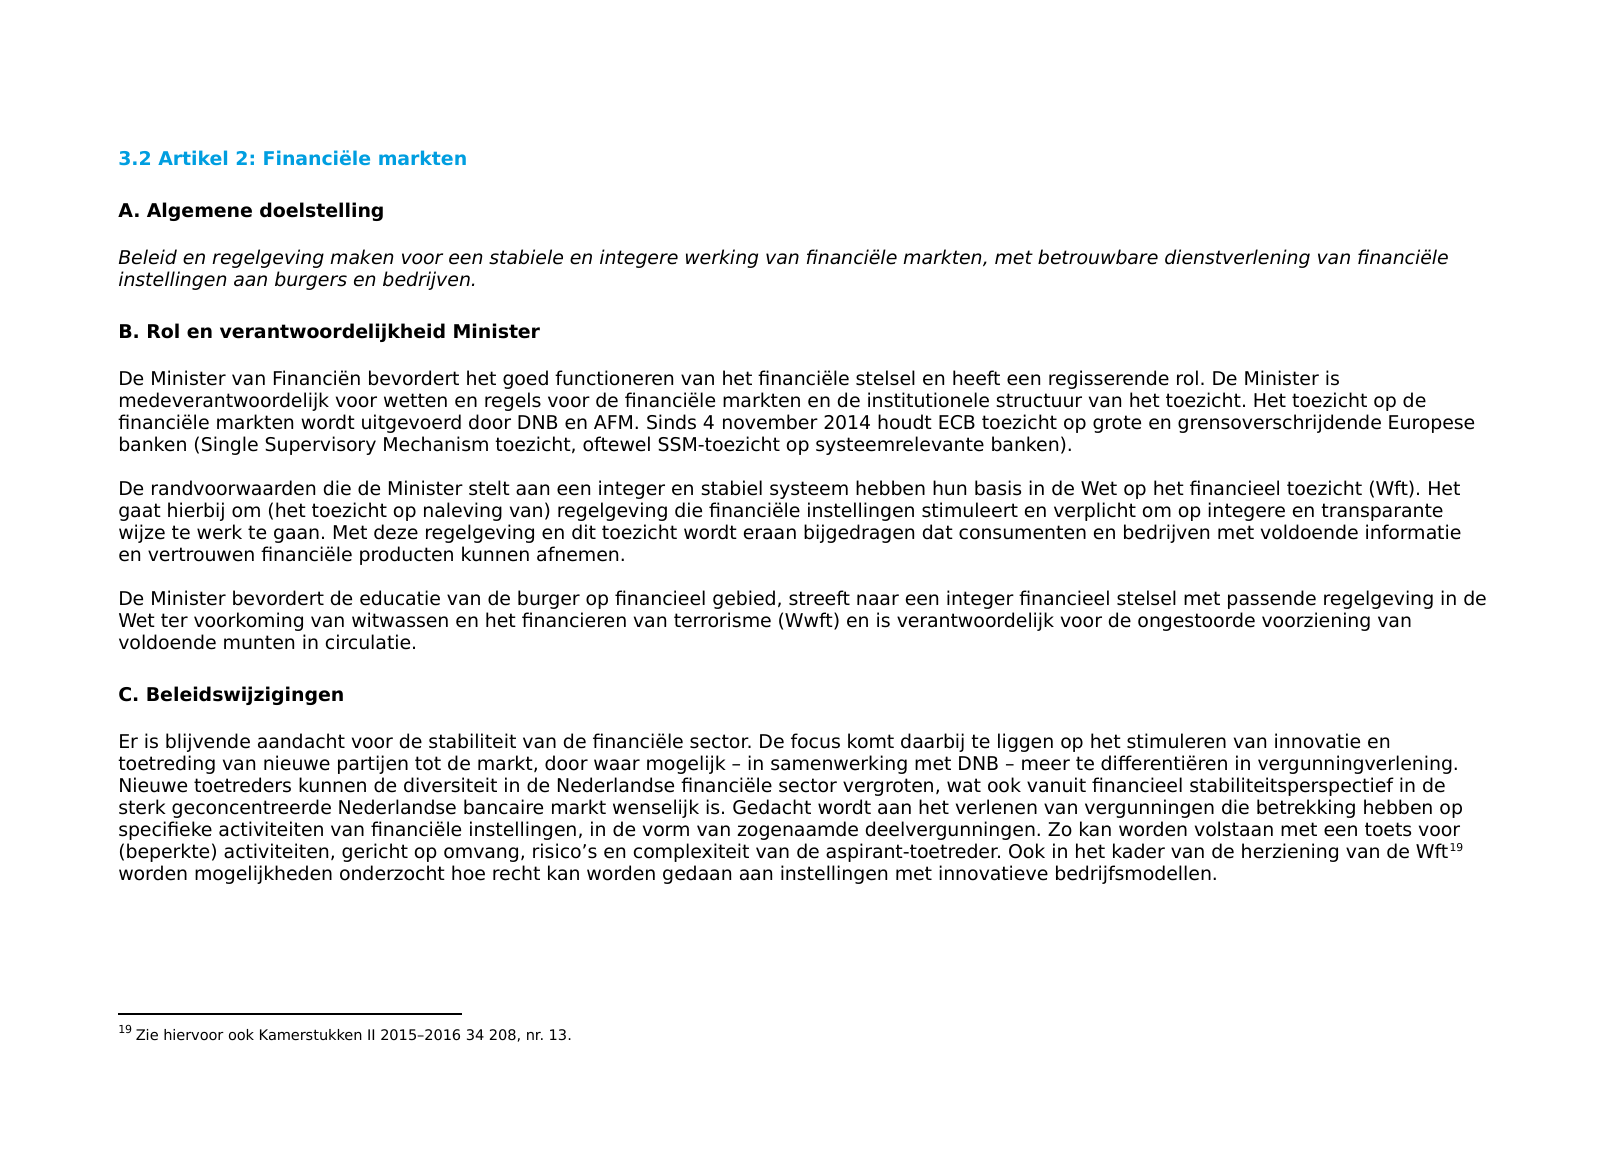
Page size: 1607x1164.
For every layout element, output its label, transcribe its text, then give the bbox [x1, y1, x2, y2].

text Zie hiervoor ook Kamerstukken II 2015–2016 34 208, nr. 13. [118, 1023, 1488, 1045]
subtitle 3.2 Artikel 2: Financiële markten [118, 148, 1488, 170]
subtitle A. Algemene doelstelling [118, 200, 1488, 222]
subtitle B. Rol en verantwoordelijkheid Minister [118, 321, 1488, 343]
text De Minister van Financiën bevordert het goed functioneren van het financiële stelsel en heeft een regisserende rol. De Minister is medeverantwoordelijk voor wetten en regels voor de financiële markten en de institutionele structuur van het toezicht. Het toezicht op de financiële markten wordt uitgevoerd door DNB en AFM. Sinds 4 november 2014 houdt ECB toezicht op grote en grensoverschrijdende Europese banken (Single Supervisory Mechanism toezicht, oftewel SSM-toezicht op systeemrelevante banken). [118, 368, 1488, 456]
text Beleid en regelgeving maken voor een stabiele en integere werking van financiële markten, met betrouwbare dienstverlening van financiële instellingen aan burgers en bedrijven. [118, 247, 1488, 291]
text De randvoorwaarden die de Minister stelt aan een integer en stabiel systeem hebben hun basis in de Wet op het financieel toezicht (Wft). Het gaat hierbij om (het toezicht op naleving van) regelgeving die financiële instellingen stimuleert en verplicht om op integere en transparante wijze te werk te gaan. Met deze regelgeving en dit toezicht wordt eraan bijgedragen dat consumenten en bedrijven met voldoende informatie en vertrouwen financiële producten kunnen afnemen. [118, 478, 1488, 566]
text Er is blijvende aandacht voor de stabiliteit van de financiële sector. De focus komt daarbij te liggen op het stimuleren van innovatie en toetreding van nieuwe partijen tot de markt, door waar mogelijk – in samenwerking met DNB – meer te differentiëren in vergunningverlening. Nieuwe toetreders kunnen de diversiteit in de Nederlandse financiële sector vergroten, wat ook vanuit financieel stabiliteitsperspectief in de sterk geconcentreerde Nederlandse bancaire markt wenselijk is. Gedacht wordt aan het verlenen van vergunningen die betrekking hebben op specifieke activiteiten van financiële instellingen, in de vorm van zogenaamde deelvergunningen. Zo kan worden volstaan met een toets voor (beperkte) activiteiten, gericht op omvang, risico’s en complexiteit van de aspirant-toetreder. Ook in het kader van de herziening van de Wft worden mogelijkheden onderzocht hoe recht kan worden gedaan aan instellingen met innovatieve bedrijfsmodellen. [118, 731, 1488, 885]
subtitle C. Beleidswijzigingen [118, 684, 1488, 706]
text De Minister bevordert de educatie van de burger op financieel gebied, streeft naar een integer financieel stelsel met passende regelgeving in de Wet ter voorkoming van witwassen en het financieren van terrorisme (Wwft) en is verantwoordelijk voor de ongestoorde voorziening van voldoende munten in circulatie. [118, 588, 1488, 654]
